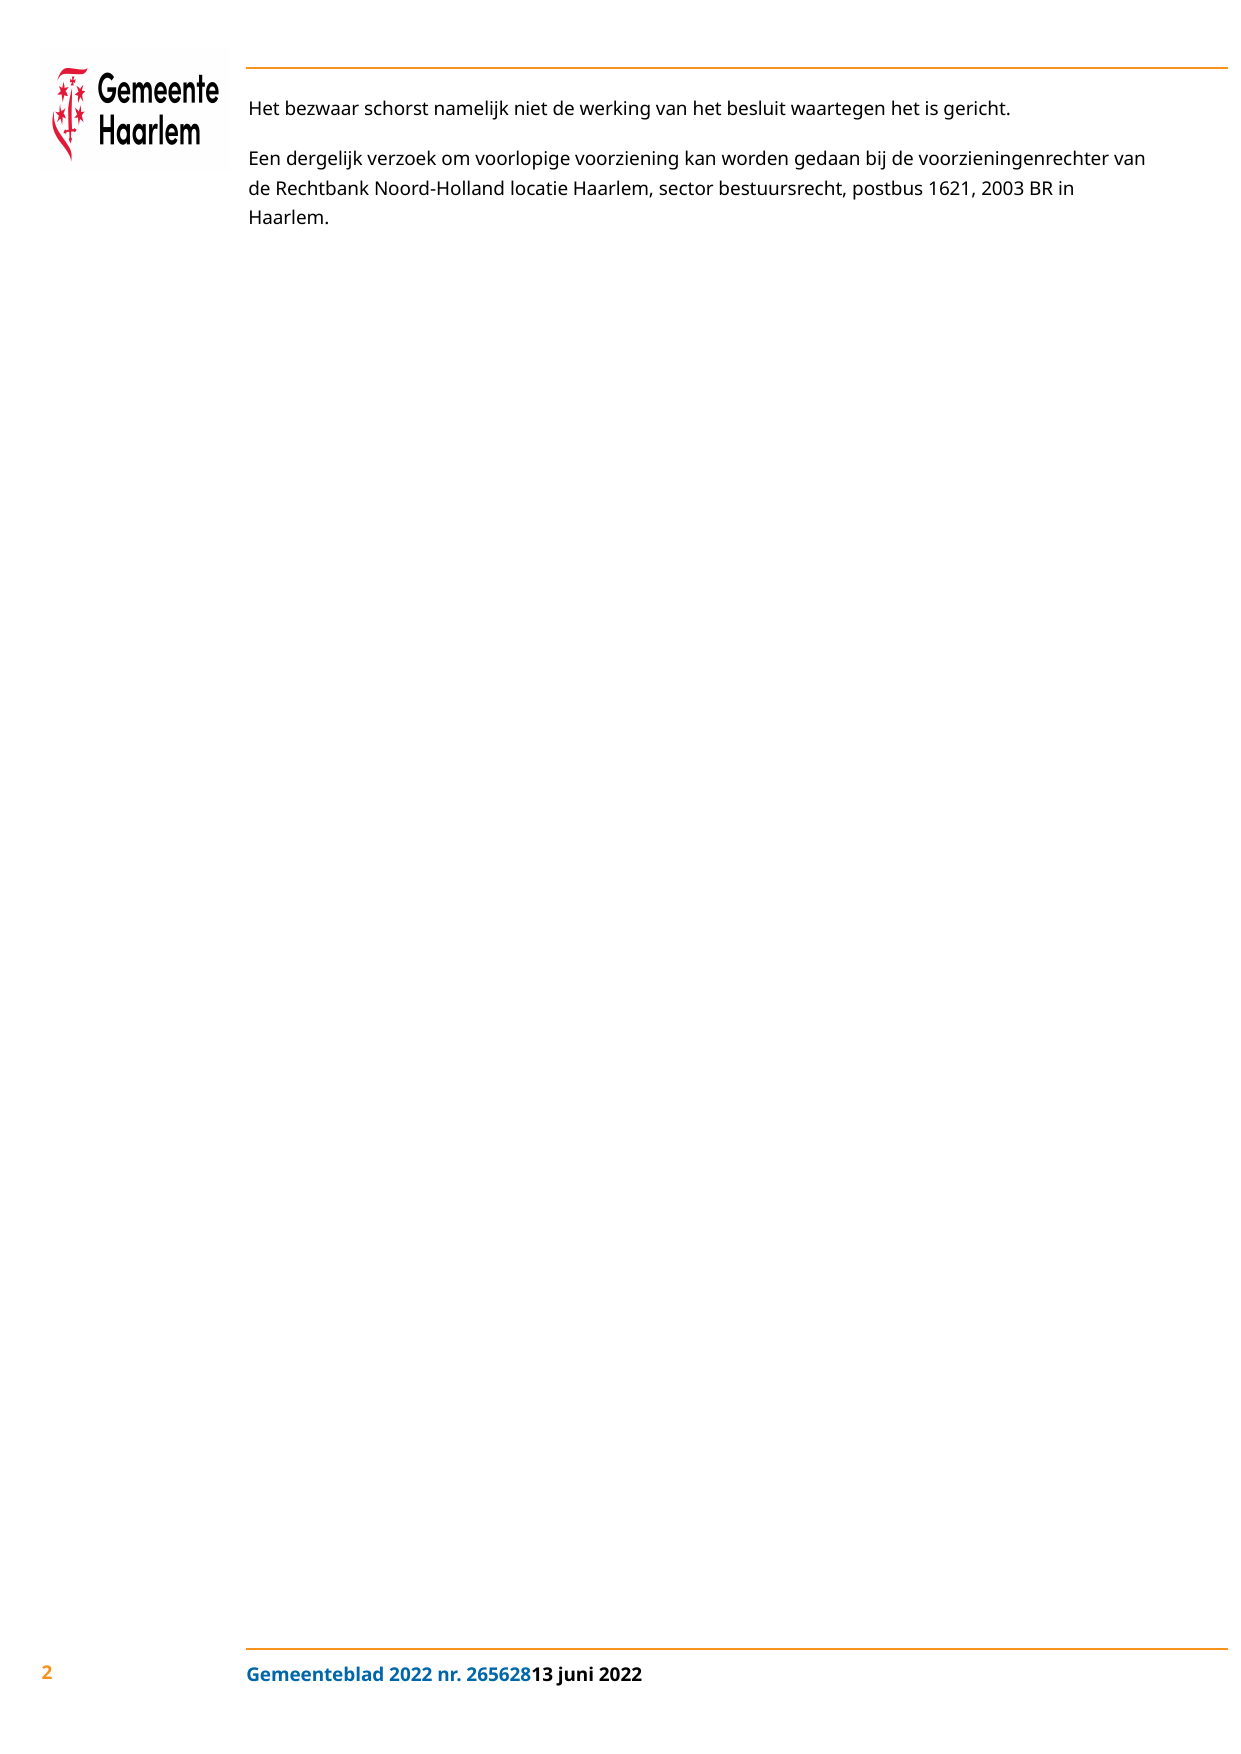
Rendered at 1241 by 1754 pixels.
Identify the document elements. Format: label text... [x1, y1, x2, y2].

text Een dergelijk verzoek om voorlopige voorziening kan worden gedaan bij de voorzieningenrechter van de Rechtbank Noord-Holland locatie Haarlem, sector bestuursrecht, postbus 1621, 2003 BR in Haarlem. [248, 145, 1152, 230]
text Het bezwaar schorst namelijk niet de werking van het besluit waartegen het is gericht. [248, 95, 1152, 121]
picture [41, 47, 231, 172]
